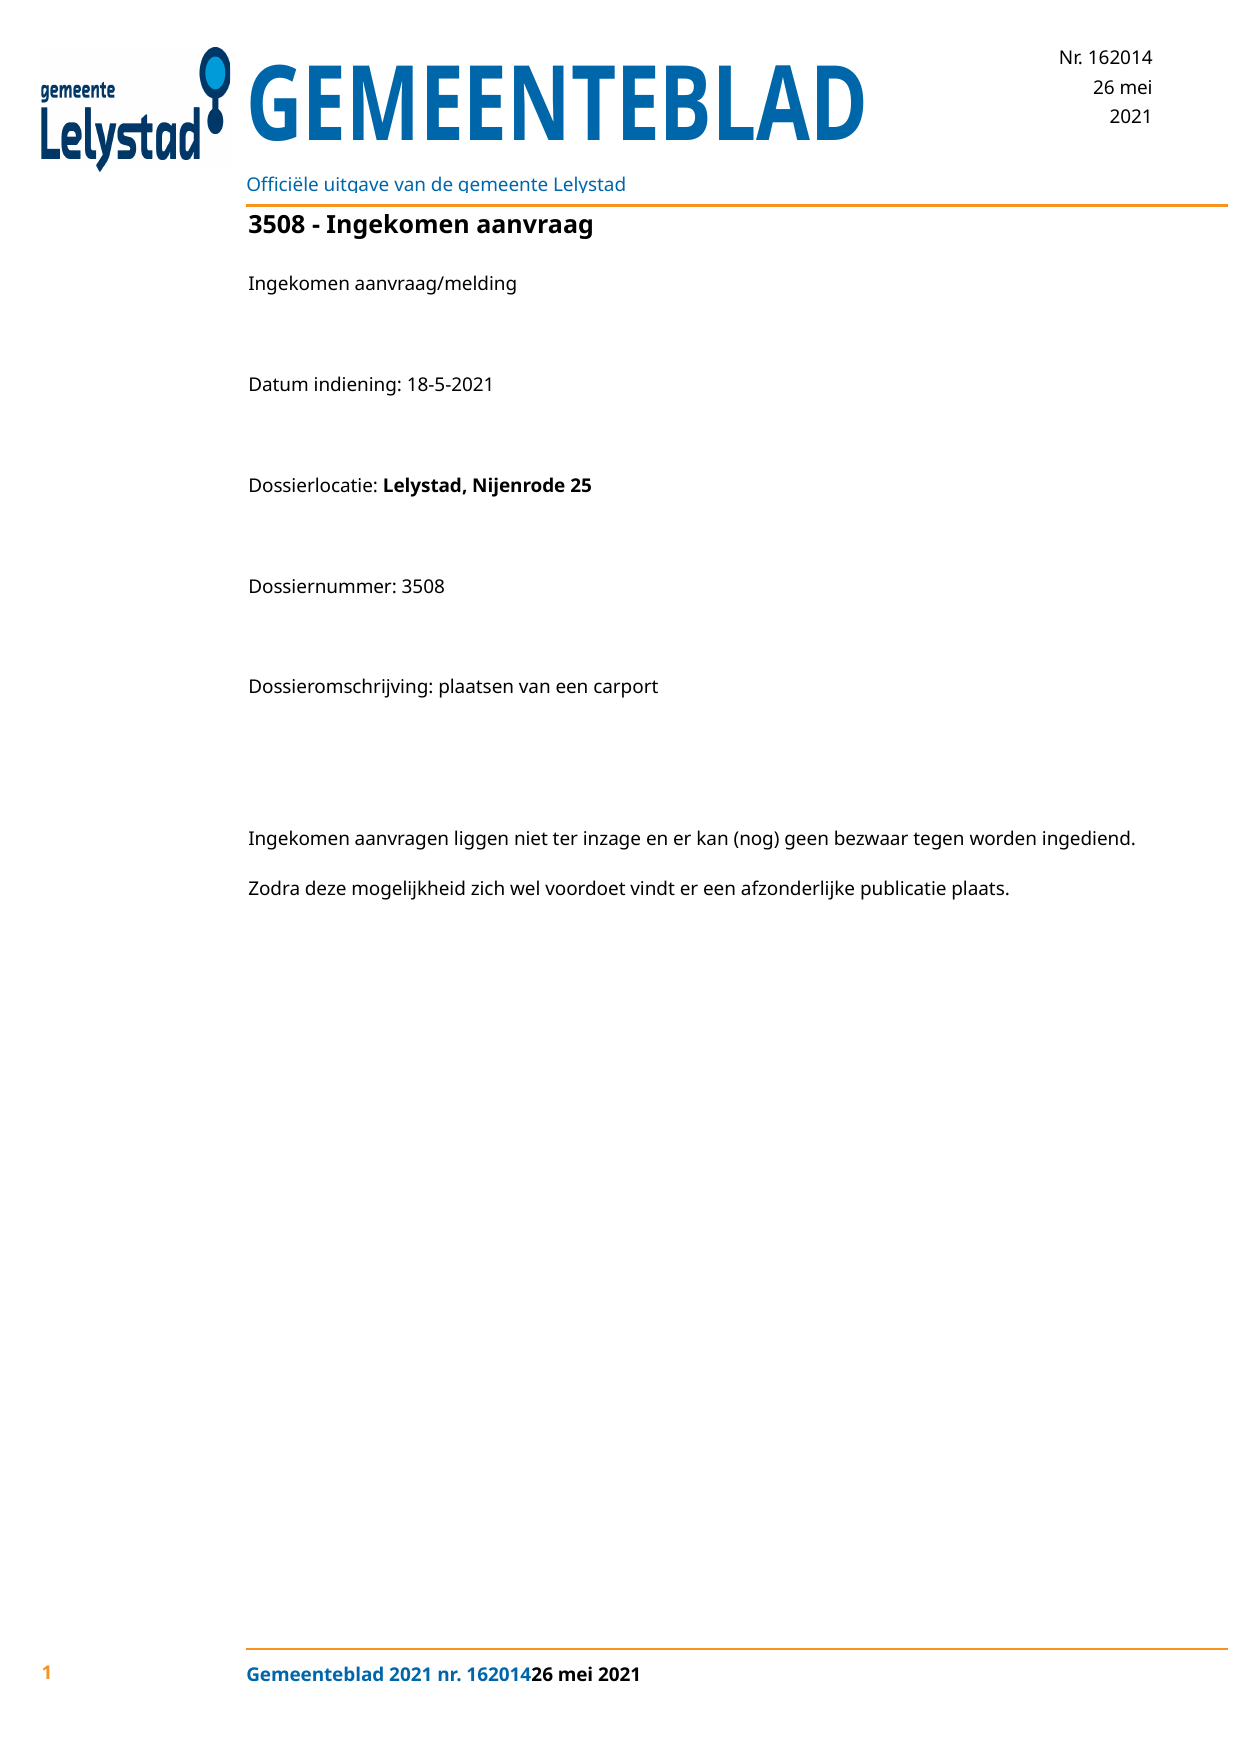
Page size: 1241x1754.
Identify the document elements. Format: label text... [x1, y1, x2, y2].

text Dossiernummer: 3508 [248, 573, 1152, 598]
text 3508 - Ingekomen aanvraag [248, 207, 1152, 241]
text Datum indiening: 18-5-2021 [248, 371, 1152, 397]
text Ingekomen aanvragen liggen niet ter inzage en er kan (nog) geen bezwaar tegen worden ingediend. [248, 825, 1152, 851]
text Dossierlocatie: Lelystad, Nijenrode 25 [248, 472, 1152, 498]
text Dossieromschrijving: plaatsen van een carport [248, 674, 1152, 699]
text Ingekomen aanvraag/melding [248, 270, 1152, 296]
picture [41, 47, 231, 172]
text Zodra deze mogelijkheid zich wel voordoet vindt er een afzonderlijke publicatie plaats. [248, 875, 1152, 901]
